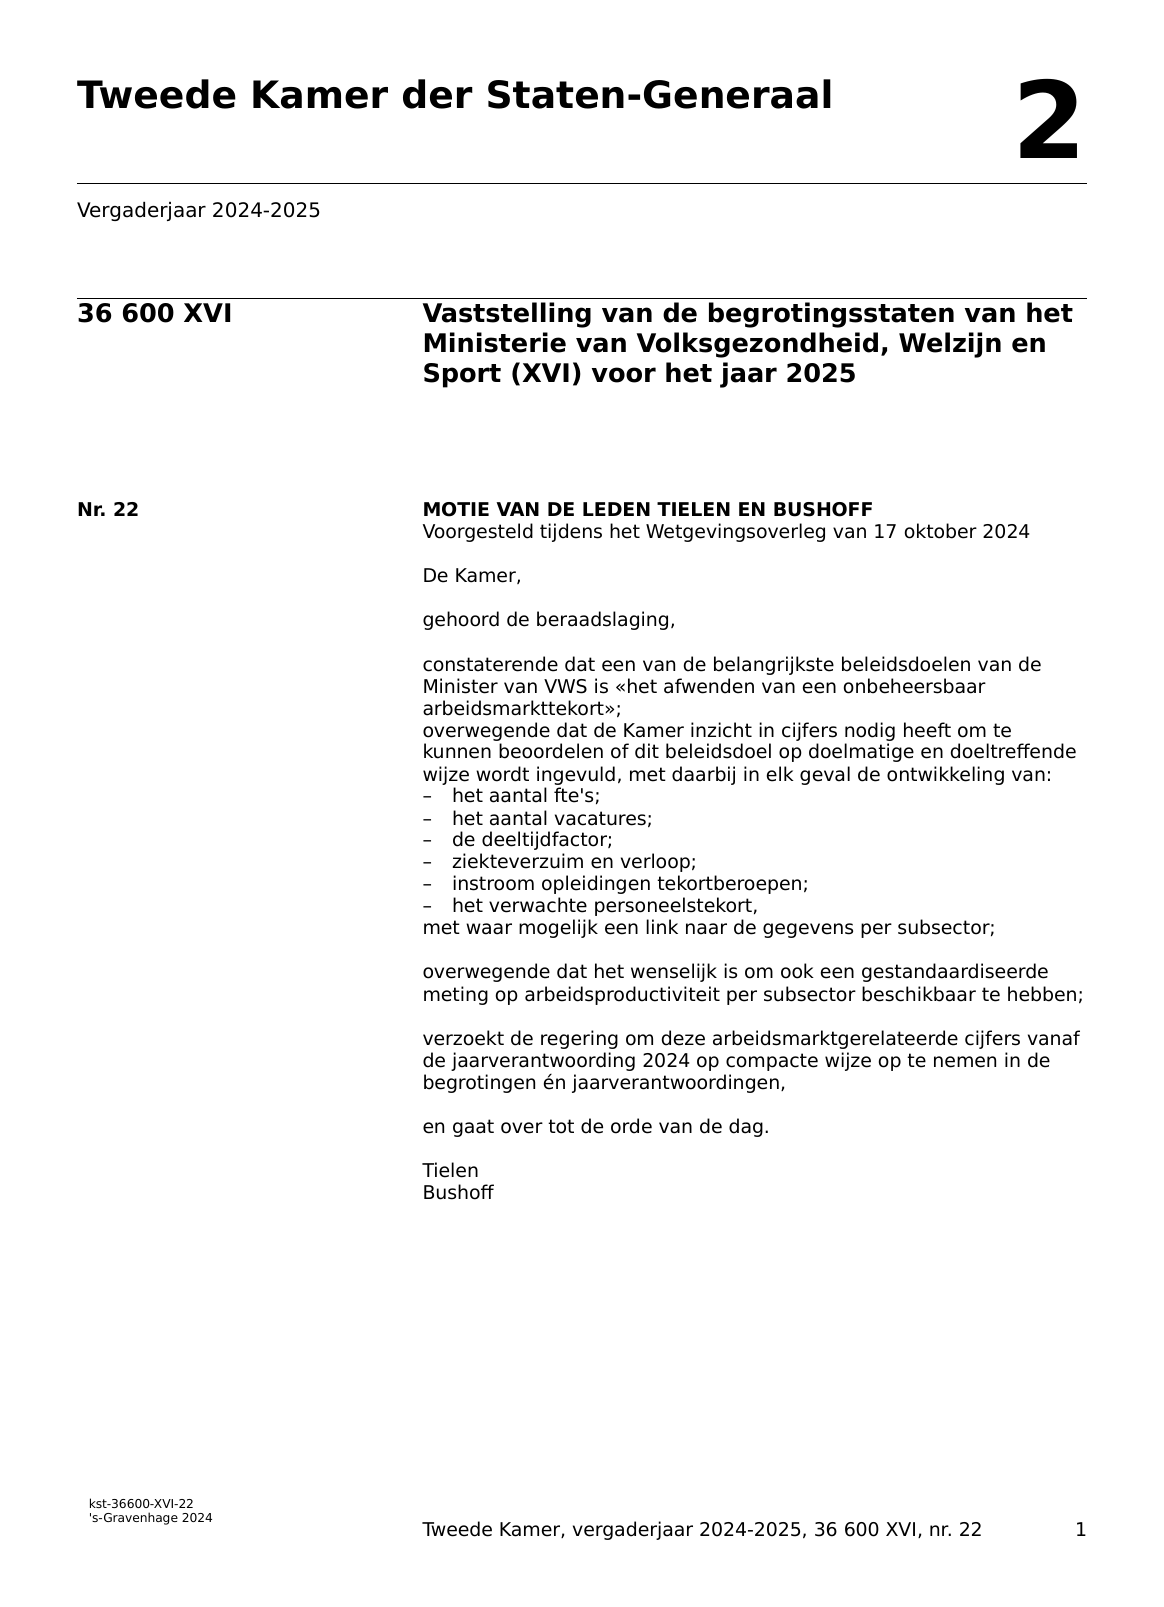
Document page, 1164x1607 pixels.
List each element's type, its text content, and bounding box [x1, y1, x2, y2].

text en gaat over tot de orde van de dag. [422, 1116, 1087, 1138]
table_header 2 [886, 59, 1087, 183]
table_cell Vergaderjaar 2024-2025 [77, 184, 1087, 298]
text Voorgesteld tijdens het Wetgevingsoverleg van 17 oktober 2024 [422, 521, 1087, 543]
text – het aantal fte's; [422, 785, 1087, 807]
text – de deeltijdfactor; [422, 829, 1087, 851]
text 's-Gravenhage 2024 [88, 1511, 323, 1525]
text met waar mogelijk een link naar de gegevens per subsector; [422, 917, 1087, 939]
text overwegende dat het wenselijk is om ook een gestandaardiseerde meting op arbeidsproductiviteit per subsector beschikbaar te hebben; [422, 961, 1087, 1005]
text Bushoff [422, 1182, 1087, 1204]
subtitle 36 600 XVI Vaststelling van de begrotingsstaten van het Ministerie van Volksgezondheid, Welzijn en Sport (XVI) voor het jaar 2025 [77, 299, 1087, 388]
text – instroom opleidingen tekortberoepen; [422, 873, 1087, 895]
text overwegende dat de Kamer inzicht in cijfers nodig heeft om te kunnen beoordelen of dit beleidsdoel op doelmatige en doeltreffende wijze wordt ingevuld, met daarbij in elk geval de ontwikkeling van: [422, 719, 1087, 785]
table_header Tweede Kamer der Staten-Generaal [77, 59, 886, 183]
text – ziekteverzuim en verloop; [422, 851, 1087, 873]
text verzoekt de regering om deze arbeidsmarktgerelateerde cijfers vanaf de jaarverantwoording 2024 op compacte wijze op te nemen in de begrotingen én jaarverantwoordingen, [422, 1028, 1087, 1093]
text constaterende dat een van de belangrijkste beleidsdoelen van de Minister van VWS is «het afwenden van een onbeheersbaar arbeidsmarkttekort»; [422, 653, 1087, 719]
text De Kamer, [422, 565, 1087, 587]
text – het aantal vacatures; [422, 807, 1087, 829]
text Tielen [422, 1160, 1087, 1182]
text – het verwachte personeelstekort, [422, 895, 1087, 917]
text kst-36600-XVI-22 [88, 1497, 323, 1511]
text gehoord de beraadslaging, [422, 609, 1087, 631]
subtitle Nr. 22 MOTIE VAN DE LEDEN TIELEN EN BUSHOFF [77, 499, 1087, 521]
